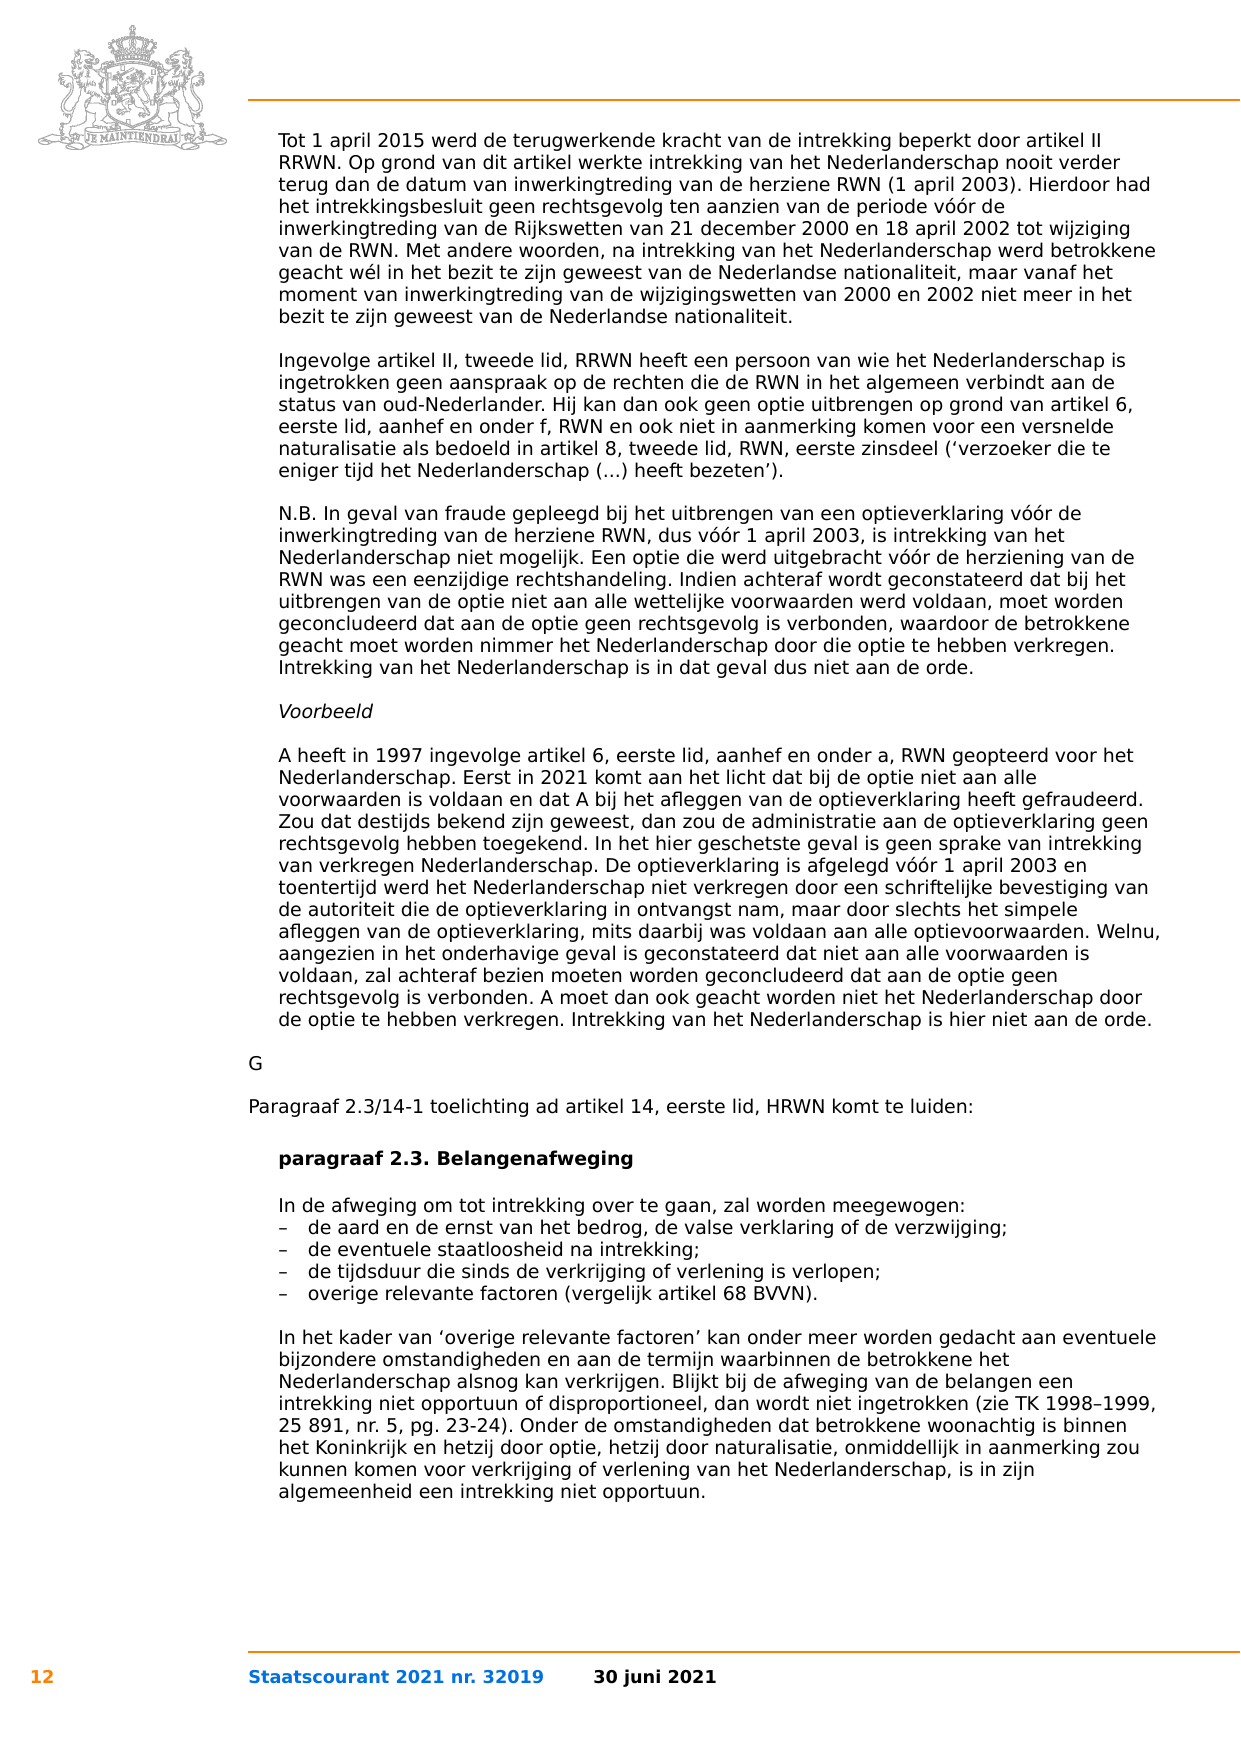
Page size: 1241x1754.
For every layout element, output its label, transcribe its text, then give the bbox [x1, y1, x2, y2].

text – de aard en de ernst van het bedrog, de valse verklaring of de verzwijging; [278, 1217, 1163, 1239]
text G [248, 1052, 1163, 1074]
text N.B. In geval van fraude gepleegd bij het uitbrengen van een optieverklaring vóór de inwerkingtreding van de herziene RWN, dus vóór 1 april 2003, is intrekking van het Nederlanderschap niet mogelijk. Een optie die werd uitgebracht vóór de herziening van de RWN was een eenzijdige rechtshandeling. Indien achteraf wordt geconstateerd dat bij het uitbrengen van de optie niet aan alle wettelijke voorwaarden werd voldaan, moet worden geconcludeerd dat aan de optie geen rechtsgevolg is verbonden, waardoor de betrokkene geacht moet worden nimmer het Nederlanderschap door die optie te hebben verkregen. Intrekking van het Nederlanderschap is in dat geval dus niet aan de orde. [278, 503, 1163, 679]
text In het kader van ‘overige relevante factoren’ kan onder meer worden gedacht aan eventuele bijzondere omstandigheden en aan de termijn waarbinnen de betrokkene het Nederlanderschap alsnog kan verkrijgen. Blijkt bij de afweging van de belangen een intrekking niet opportuun of disproportioneel, dan wordt niet ingetrokken (zie TK 1998–1999, 25 891, nr. 5, pg. 23-24). Onder de omstandigheden dat betrokkene woonachtig is binnen het Koninkrijk en hetzij door optie, hetzij door naturalisatie, onmiddellijk in aanmerking zou kunnen komen voor verkrijging of verlening van het Nederlanderschap, is in zijn algemeenheid een intrekking niet opportuun. [278, 1327, 1163, 1503]
text A heeft in 1997 ingevolge artikel 6, eerste lid, aanhef en onder a, RWN geopteerd voor het Nederlanderschap. Eerst in 2021 komt aan het licht dat bij de optie niet aan alle voorwaarden is voldaan en dat A bij het afleggen van de optieverklaring heeft gefraudeerd. Zou dat destijds bekend zijn geweest, dan zou de administratie aan de optieverklaring geen rechtsgevolg hebben toegekend. In het hier geschetste geval is geen sprake van intrekking van verkregen Nederlanderschap. De optieverklaring is afgelegd vóór 1 april 2003 en toentertijd werd het Nederlanderschap niet verkregen door een schriftelijke bevestiging van de autoriteit die de optieverklaring in ontvangst nam, maar door slechts het simpele afleggen van de optieverklaring, mits daarbij was voldaan aan alle optievoorwaarden. Welnu, aangezien in het onderhavige geval is geconstateerd dat niet aan alle voorwaarden is voldaan, zal achteraf bezien moeten worden geconcludeerd dat aan de optie geen rechtsgevolg is verbonden. A moet dan ook geacht worden niet het Nederlanderschap door de optie te hebben verkregen. Intrekking van het Nederlanderschap is hier niet aan de orde. [278, 745, 1163, 1031]
text – de tijdsduur die sinds de verkrijging of verlening is verlopen; [278, 1261, 1163, 1283]
subtitle paragraaf 2.3. Belangenafweging [278, 1148, 1163, 1170]
text – overige relevante factoren (vergelijk artikel 68 BVVN). [278, 1283, 1163, 1305]
subtitle Voorbeeld [278, 701, 1163, 723]
text Paragraaf 2.3/14-1 toelichting ad artikel 14, eerste lid, HRWN komt te luiden: [248, 1096, 1163, 1118]
text In de afweging om tot intrekking over te gaan, zal worden meegewogen: [278, 1195, 1163, 1217]
text Ingevolge artikel II, tweede lid, RRWN heeft een persoon van wie het Nederlanderschap is ingetrokken geen aanspraak op de rechten die de RWN in het algemeen verbindt aan de status van oud-Nederlander. Hij kan dan ook geen optie uitbrengen op grond van artikel 6, eerste lid, aanhef en onder f, RWN en ook niet in aanmerking komen voor een versnelde naturalisatie als bedoeld in artikel 8, tweede lid, RWN, eerste zinsdeel (‘verzoeker die te eniger tijd het Nederlanderschap (...) heeft bezeten’). [278, 349, 1163, 481]
text – de eventuele staatloosheid na intrekking; [278, 1239, 1163, 1261]
text Tot 1 april 2015 werd de terugwerkende kracht van de intrekking beperkt door artikel II RRWN. Op grond van dit artikel werkte intrekking van het Nederlanderschap nooit verder terug dan de datum van inwerkingtreding van de herziene RWN (1 april 2003). Hierdoor had het intrekkingsbesluit geen rechtsgevolg ten aanzien van de periode vóór de inwerkingtreding van de Rijkswetten van 21 december 2000 en 18 april 2002 tot wijziging van de RWN. Met andere woorden, na intrekking van het Nederlanderschap werd betrokkene geacht wél in het bezit te zijn geweest van de Nederlandse nationaliteit, maar vanaf het moment van inwerkingtreding van de wijzigingswetten van 2000 en 2002 niet meer in het bezit te zijn geweest van de Nederlandse nationaliteit. [278, 130, 1163, 328]
picture [38, 25, 227, 150]
